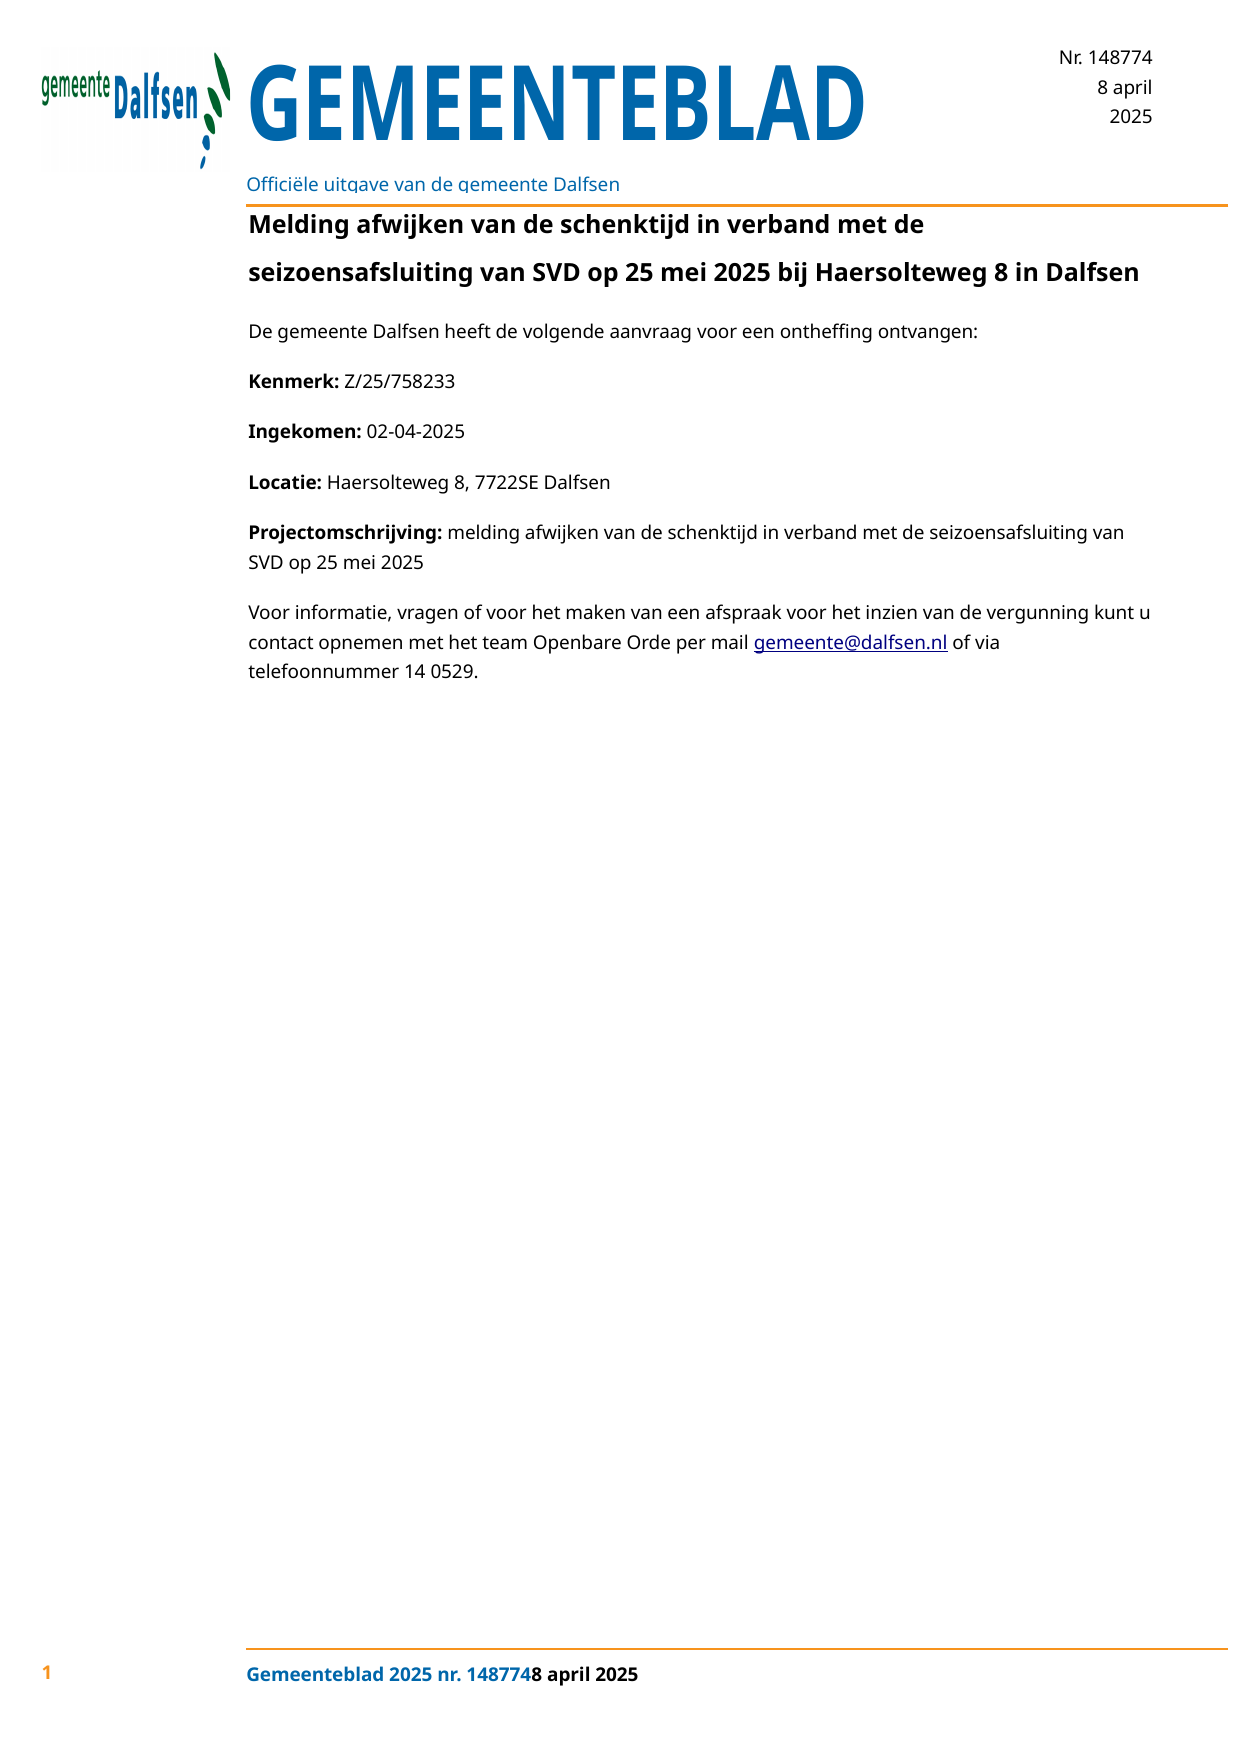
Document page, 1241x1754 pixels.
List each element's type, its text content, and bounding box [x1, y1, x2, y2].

picture [41, 47, 231, 172]
text Kenmerk: Z/25/758233 [248, 368, 1152, 394]
text Voor informatie, vragen of voor het maken van een afspraak voor het inzien van de vergunning kunt u contact opnemen met het team Openbare Orde per mail gemeente@dalfsen.nl of via telefoonnummer 14 0529. [248, 599, 1152, 684]
text Projectomschrijving: melding afwijken van de schenktijd in verband met de seizoensafsluiting van SVD op 25 mei 2025 [248, 519, 1152, 575]
text Ingekomen: 02-04-2025 [248, 419, 1152, 444]
text Locatie: Haersolteweg 8, 7722SE Dalfsen [248, 469, 1152, 495]
text De gemeente Dalfsen heeft de volgende aanvraag voor een ontheffing ontvangen: [248, 318, 1152, 344]
text Melding afwijken van de schenktijd in verband met de seizoensafsluiting van SVD op 25 mei 2025 bij Haersolteweg 8 in Dalfsen [248, 207, 1152, 288]
